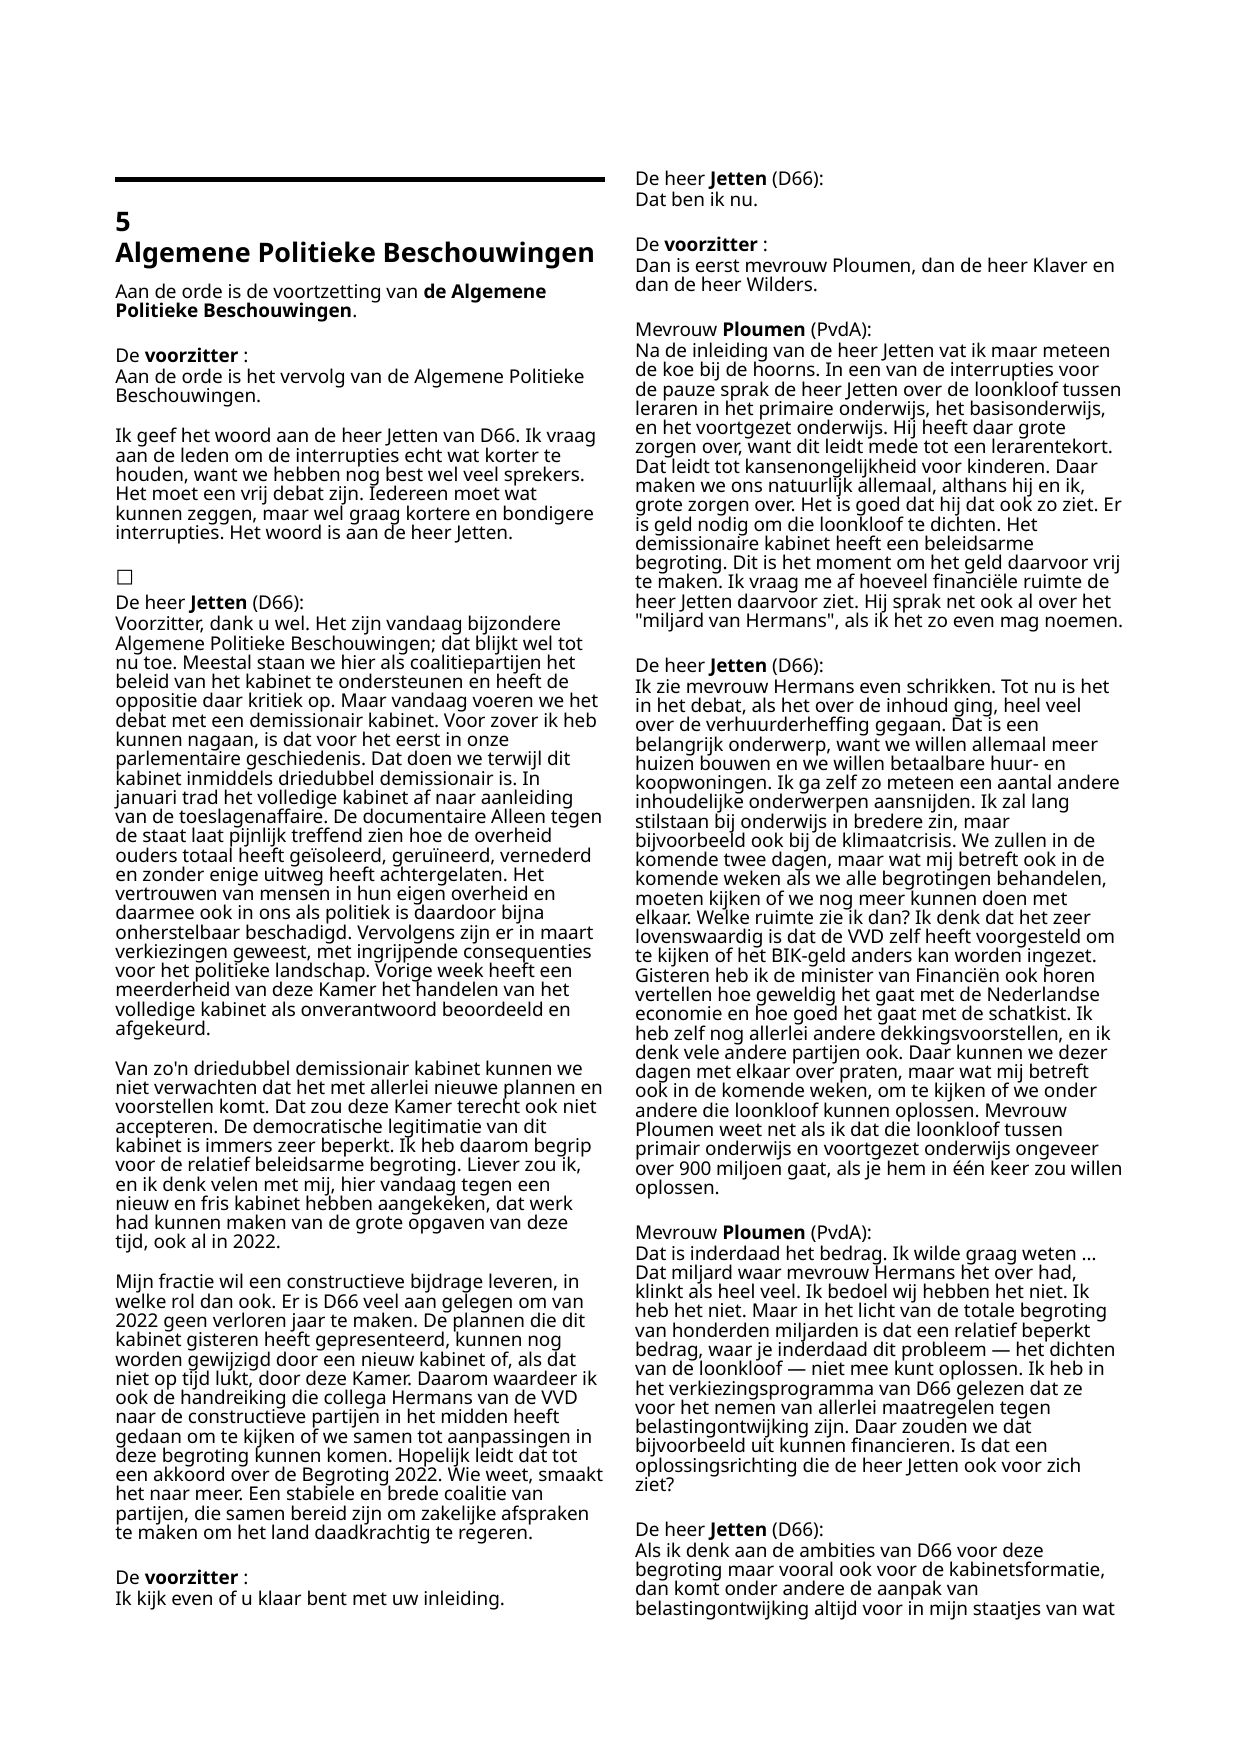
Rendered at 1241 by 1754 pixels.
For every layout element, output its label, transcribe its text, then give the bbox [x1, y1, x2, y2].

text Mevrouw Ploumen (PvdA): [635, 1219, 1125, 1244]
text Ik zie mevrouw Hermans even schrikken. Tot nu is het in het debat, als het over de inhoud ging, heel veel over de verhuurderheffing gegaan. Dat is een belangrijk onderwerp, want we willen allemaal meer huizen bouwen en we willen betaalbare huur- en koopwoningen. Ik ga zelf zo meteen een aantal andere inhoudelijke onderwerpen aansnijden. Ik zal lang stilstaan bij onderwijs in bredere zin, maar bijvoorbeeld ook bij de klimaatcrisis. We zullen in de komende twee dagen, maar wat mij betreft ook in de komende weken als we alle begrotingen behandelen, moeten kijken of we nog meer kunnen doen met elkaar. Welke ruimte zie ik dan? Ik denk dat het zeer lovenswaardig is dat de VVD zelf heeft voorgesteld om te kijken of het BIK-geld anders kan worden ingezet. Gisteren heb ik de minister van Financiën ook horen vertellen hoe geweldig het gaat met de Nederlandse economie en hoe goed het gaat met de schatkist. Ik heb zelf nog allerlei andere dekkingsvoorstellen, en ik denk vele andere partijen ook. Daar kunnen we dezer dagen met elkaar over praten, maar wat mij betreft ook in de komende weken, om te kijken of we onder andere die loonkloof kunnen oplossen. Mevrouw Ploumen weet net als ik dat die loonkloof tussen primair onderwijs en voortgezet onderwijs ongeveer over 900 miljoen gaat, als je hem in één keer zou willen oplossen. [635, 678, 1125, 1198]
text Van zo'n driedubbel demissionair kabinet kunnen we niet verwachten dat het met allerlei nieuwe plannen en voorstellen komt. Dat zou deze Kamer terecht ook niet accepteren. De democratische legitimatie van dit kabinet is immers zeer beperkt. Ik heb daarom begrip voor de relatief beleidsarme begroting. Liever zou ik, en ik denk velen met mij, hier vandaag tegen een nieuw en fris kabinet hebben aangekeken, dat werk had kunnen maken van de grote opgaven van deze tijd, ook al in 2022. [115, 1060, 605, 1253]
text Dat ben ik nu. [635, 191, 1125, 210]
text 5 [115, 203, 605, 239]
text De heer Jetten (D66): [635, 652, 1125, 678]
text De voorzitter : [115, 1564, 605, 1590]
text De voorzitter : [115, 342, 605, 368]
text Aan de orde is de voortzetting van de Algemene Politieke Beschouwingen. [115, 283, 605, 322]
text Voorzitter, dank u wel. Het zijn vandaag bijzondere Algemene Politieke Beschouwingen; dat blijkt wel tot nu toe. Meestal staan we hier als coalitiepartijen het beleid van het kabinet te ondersteunen en heeft de oppositie daar kritiek op. Maar vandaag voeren we het debat met een demissionair kabinet. Voor zover ik heb kunnen nagaan, is dat voor het eerst in onze parlementaire geschiedenis. Dat doen we terwijl dit kabinet inmiddels driedubbel demissionair is. In januari trad het volledige kabinet af naar aanleiding van de toeslagenaffaire. De documentaire Alleen tegen de staat laat pijnlijk treffend zien hoe de overheid ouders totaal heeft geïsoleerd, geruïneerd, vernederd en zonder enige uitweg heeft achtergelaten. Het vertrouwen van mensen in hun eigen overheid en daarmee ook in ons als politiek is daardoor bijna onherstelbaar beschadigd. Vervolgens zijn er in maart verkiezingen geweest, met ingrijpende consequenties voor het politieke landschap. Vorige week heeft een meerderheid van deze Kamer het handelen van het volledige kabinet als onverantwoord beoordeeld en afgekeurd. [115, 615, 605, 1039]
text Mijn fractie wil een constructieve bijdrage leveren, in welke rol dan ook. Er is D66 veel aan gelegen om van 2022 geen verloren jaar te maken. De plannen die dit kabinet gisteren heeft gepresenteerd, kunnen nog worden gewijzigd door een nieuw kabinet of, als dat niet op tijd lukt, door deze Kamer. Daarom waardeer ik ook de handreiking die collega Hermans van de VVD naar de constructieve partijen in het midden heeft gedaan om te kijken of we samen tot aanpassingen in deze begroting kunnen komen. Hopelijk leidt dat tot een akkoord over de Begroting 2022. Wie weet, smaakt het naar meer. Een stabiele en brede coalitie van partijen, die samen bereid zijn om zakelijke afspraken te maken om het land daadkrachtig te regeren. [115, 1273, 605, 1543]
text Dan is eerst mevrouw Ploumen, dan de heer Klaver en dan de heer Wilders. [635, 257, 1125, 296]
text De heer Jetten (D66): [635, 1516, 1125, 1542]
text De heer Jetten (D66): [115, 589, 605, 615]
text Dat is inderdaad het bedrag. Ik wilde graag weten … Dat miljard waar mevrouw Hermans het over had, klinkt als heel veel. Ik bedoel wij hebben het niet. Ik heb het niet. Maar in het licht van de totale begroting van honderden miljarden is dat een relatief beperkt bedrag, waar je inderdaad dit probleem — het dichten van de loonkloof — niet mee kunt oplossen. Ik heb in het verkiezingsprogramma van D66 gelezen dat ze voor het nemen van allerlei maatregelen tegen belastingontwijking zijn. Daar zouden we dat bijvoorbeeld uit kunnen financieren. Is dat een oplossingsrichting die de heer Jetten ook voor zich ziet? [635, 1244, 1125, 1495]
text Ik kijk even of u klaar bent met uw inleiding. [115, 1590, 605, 1609]
text Algemene Politieke Beschouwingen [115, 239, 605, 283]
text ⬜ [115, 564, 605, 589]
text De voorzitter : [635, 231, 1125, 257]
text Na de inleiding van de heer Jetten vat ik maar meteen de koe bij de hoorns. In een van de interrupties voor de pauze sprak de heer Jetten over de loonkloof tussen leraren in het primaire onderwijs, het basisonderwijs, en het voortgezet onderwijs. Hij heeft daar grote zorgen over, want dit leidt mede tot een lerarentekort. Dat leidt tot kansenongelijkheid voor kinderen. Daar maken we ons natuurlijk allemaal, althans hij en ik, grote zorgen over. Het is goed dat hij dat ook zo ziet. Er is geld nodig om die loonkloof te dichten. Het demissionaire kabinet heeft een beleidsarme begroting. Dit is het moment om het geld daarvoor vrij te maken. Ik vraag me af hoeveel financiële ruimte de heer Jetten daarvoor ziet. Hij sprak net ook al over het "miljard van Hermans", als ik het zo even mag noemen. [635, 342, 1125, 631]
text De heer Jetten (D66): [635, 165, 1125, 191]
text Mevrouw Ploumen (PvdA): [635, 316, 1125, 342]
text Ik geef het woord aan de heer Jetten van D66. Ik vraag aan de leden om de interrupties echt wat korter te houden, want we hebben nog best wel veel sprekers. Het moet een vrij debat zijn. Iedereen moet wat kunnen zeggen, maar wel graag kortere en bondigere interrupties. Het woord is aan de heer Jetten. [115, 427, 605, 543]
text Als ik denk aan de ambities van D66 voor deze begroting maar vooral ook voor de kabinetsformatie, dan komt onder andere de aanpak van belastingontwijking altijd voor in mijn staatjes van wat [635, 1542, 1125, 1619]
text Aan de orde is het vervolg van de Algemene Politieke Beschouwingen. [115, 368, 605, 407]
